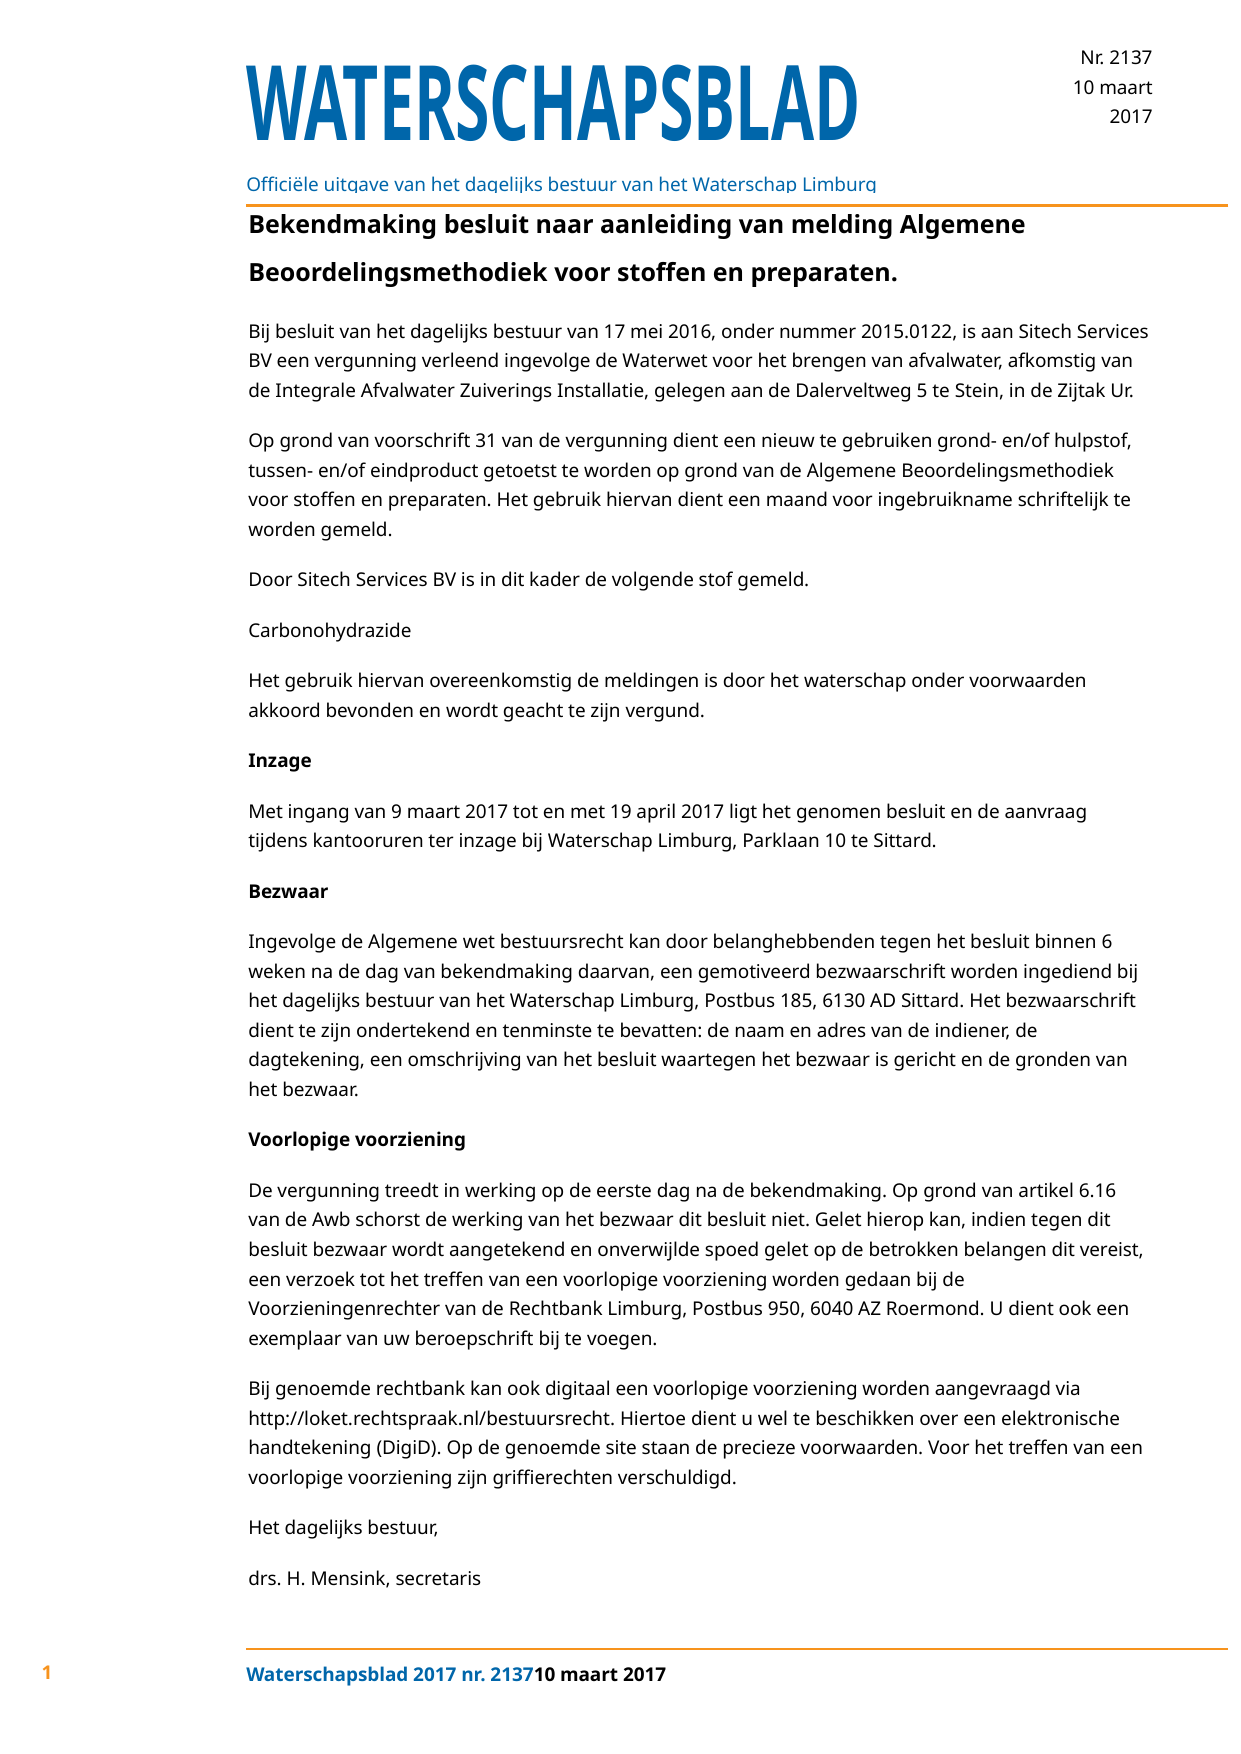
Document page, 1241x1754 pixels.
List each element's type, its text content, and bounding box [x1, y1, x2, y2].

text drs. H. Mensink, secretaris [248, 1565, 1152, 1591]
picture [41, 47, 231, 172]
text Bij genoemde rechtbank kan ook digitaal een voorlopige voorziening worden aangevraagd via http://loket.rechtspraak.nl/bestuursrecht. Hiertoe dient u wel te beschikken over een elektronische handtekening (DigiD). Op de genoemde site staan de precieze voorwaarden. Voor het treffen van een voorlopige voorziening zijn griffierechten verschuldigd. [248, 1375, 1152, 1490]
text Bij besluit van het dagelijks bestuur van 17 mei 2016, onder nummer 2015.0122, is aan Sitech Services BV een vergunning verleend ingevolge de Waterwet voor het brengen van afvalwater, afkomstig van de Integrale Afvalwater Zuiverings Installatie, gelegen aan de Dalerveltweg 5 te Stein, in de Zijtak Ur. [248, 318, 1152, 403]
text Met ingang van 9 maart 2017 tot en met 19 april 2017 ligt het genomen besluit en de aanvraag tijdens kantooruren ter inzage bij Waterschap Limburg, Parklaan 10 te Sittard. [248, 798, 1152, 853]
text Op grond van voorschrift 31 van de vergunning dient een nieuw te gebruiken grond- en/of hulpstof, tussen- en/of eindproduct getoetst te worden op grond van de Algemene Beoordelingsmethodiek voor stoffen en preparaten. Het gebruik hiervan dient een maand voor ingebruikname schriftelijk te worden gemeld. [248, 427, 1152, 542]
text Inzage [248, 747, 1152, 773]
text Bezwaar [248, 878, 1152, 904]
text De vergunning treedt in werking op de eerste dag na de bekendmaking. Op grond van artikel 6.16 van de Awb schorst de werking van het bezwaar dit besluit niet. Gelet hierop kan, indien tegen dit besluit bezwaar wordt aangetekend en onverwijlde spoed gelet op de betrokken belangen dit vereist, een verzoek tot het treffen van een voorlopige voorziening worden gedaan bij de Voorzieningenrechter van de Rechtbank Limburg, Postbus 950, 6040 AZ Roermond. U dient ook een exemplaar van uw beroepschrift bij te voegen. [248, 1177, 1152, 1351]
text Carbonohydrazide [248, 617, 1152, 643]
text Door Sitech Services BV is in dit kader de volgende stof gemeld. [248, 567, 1152, 592]
text Het dagelijks bestuur, [248, 1514, 1152, 1540]
text Ingevolge de Algemene wet bestuursrecht kan door belanghebbenden tegen het besluit binnen 6 weken na de dag van bekendmaking daarvan, een gemotiveerd bezwaarschrift worden ingediend bij het dagelijks bestuur van het Waterschap Limburg, Postbus 185, 6130 AD Sittard. Het bezwaarschrift dient te zijn ondertekend en tenminste te bevatten: de naam en adres van de indiener, de dagtekening, een omschrijving van het besluit waartegen het bezwaar is gericht en de gronden van het bezwaar. [248, 928, 1152, 1102]
text Het gebruik hiervan overeenkomstig de meldingen is door het waterschap onder voorwaarden akkoord bevonden en wordt geacht te zijn vergund. [248, 667, 1152, 723]
text Bekendmaking besluit naar aanleiding van melding Algemene Beoordelingsmethodiek voor stoffen en preparaten. [248, 207, 1152, 288]
text Voorlopige voorziening [248, 1127, 1152, 1152]
